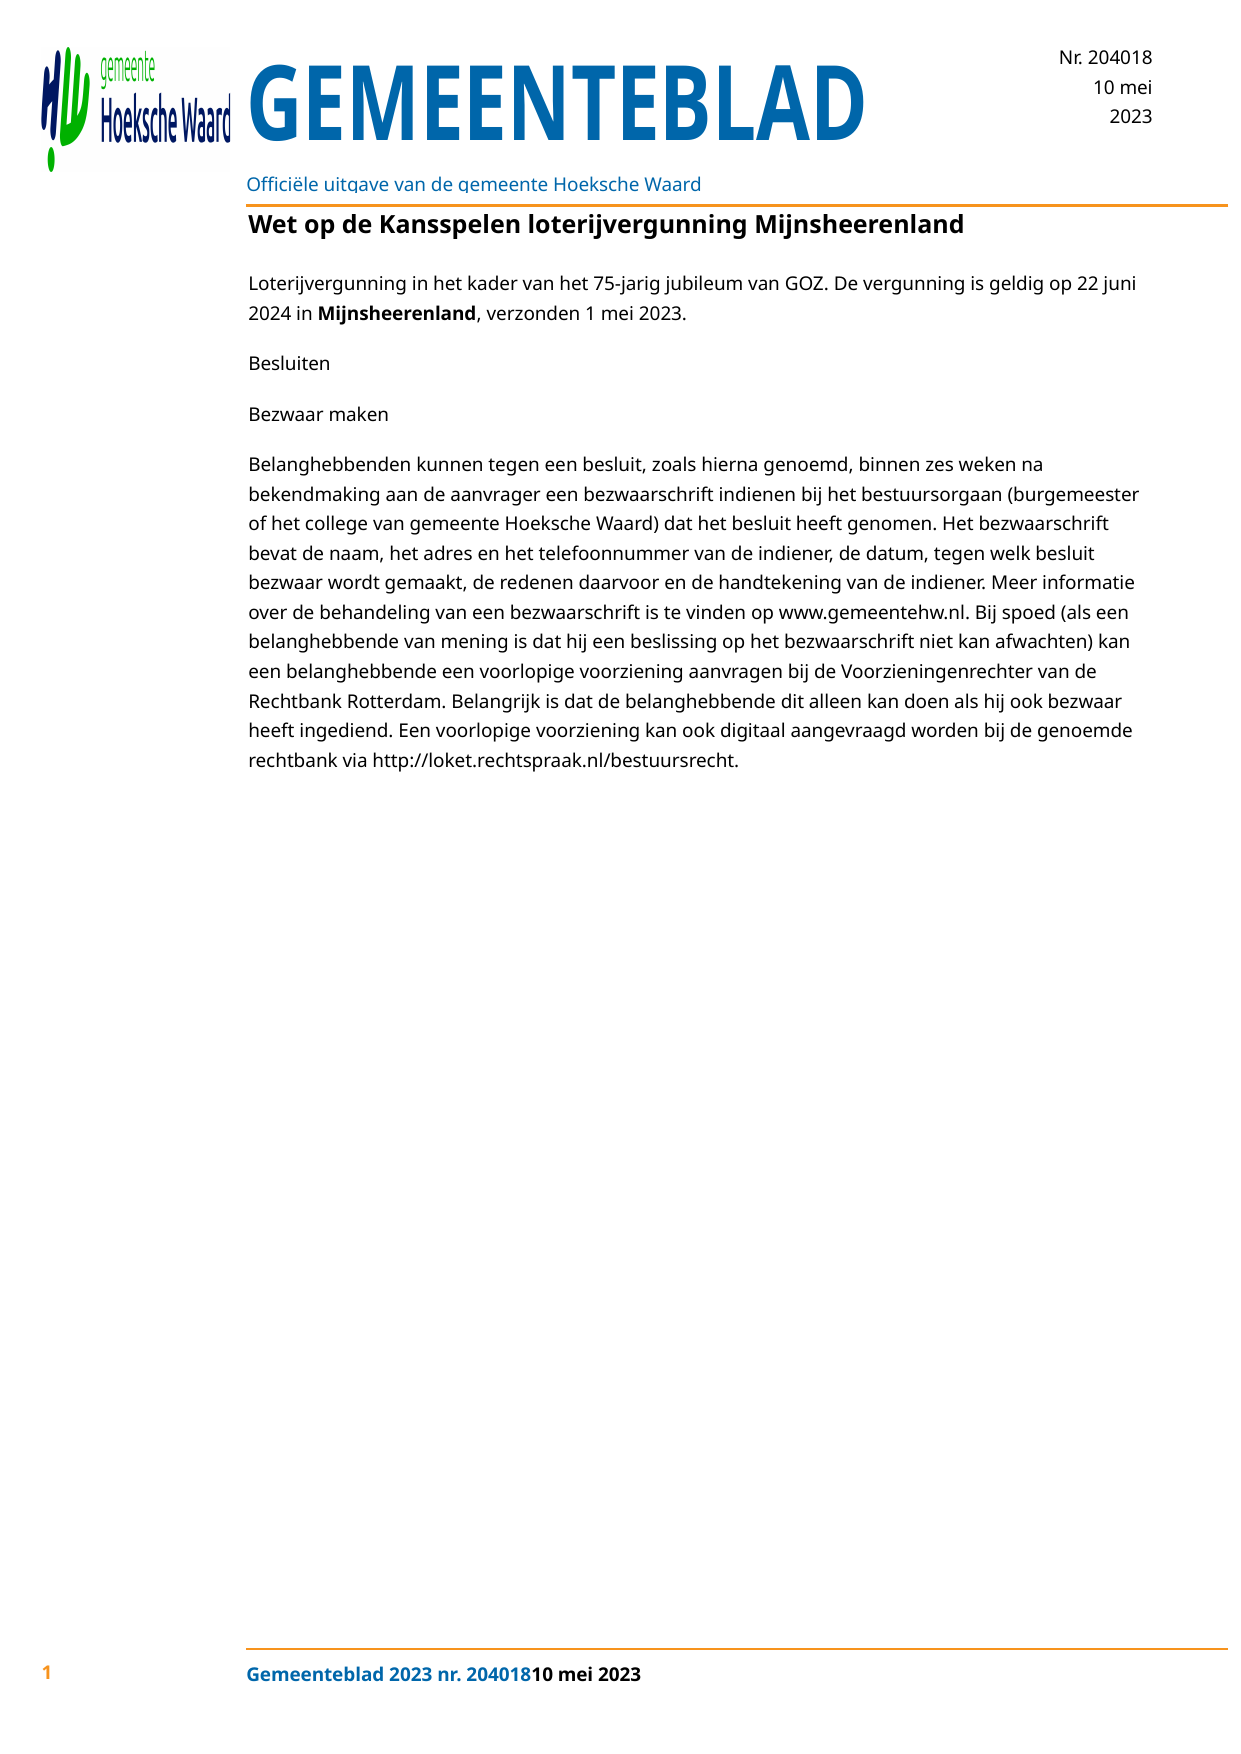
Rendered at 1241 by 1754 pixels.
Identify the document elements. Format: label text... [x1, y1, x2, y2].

text Wet op de Kansspelen loterijvergunning Mijnsheerenland [248, 207, 1152, 241]
text Loterijvergunning in het kader van het 75-jarig jubileum van GOZ. De vergunning is geldig op 22 juni 2024 in Mijnsheerenland, verzonden 1 mei 2023. [248, 270, 1152, 326]
text Besluiten [248, 350, 1152, 376]
text Belanghebbenden kunnen tegen een besluit, zoals hierna genoemd, binnen zes weken na bekendmaking aan de aanvrager een bezwaarschrift indienen bij het bestuursorgaan (burgemeester of het college van gemeente Hoeksche Waard) dat het besluit heeft genomen. Het bezwaarschrift bevat de naam, het adres en het telefoonnummer van de indiener, de datum, tegen welk besluit bezwaar wordt gemaakt, de redenen daarvoor en de handtekening van de indiener. Meer informatie over de behandeling van een bezwaarschrift is te vinden op www.gemeentehw.nl. Bij spoed (als een belanghebbende van mening is dat hij een beslissing op het bezwaarschrift niet kan afwachten) kan een belanghebbende een voorlopige voorziening aanvragen bij de Voorzieningenrechter van de Rechtbank Rotterdam. Belangrijk is dat de belanghebbende dit alleen kan doen als hij ook bezwaar heeft ingediend. Een voorlopige voorziening kan ook digitaal aangevraagd worden bij de genoemde rechtbank via http://loket.rechtspraak.nl/bestuursrecht. [248, 451, 1152, 773]
picture [41, 47, 231, 172]
text Bezwaar maken [248, 401, 1152, 426]
